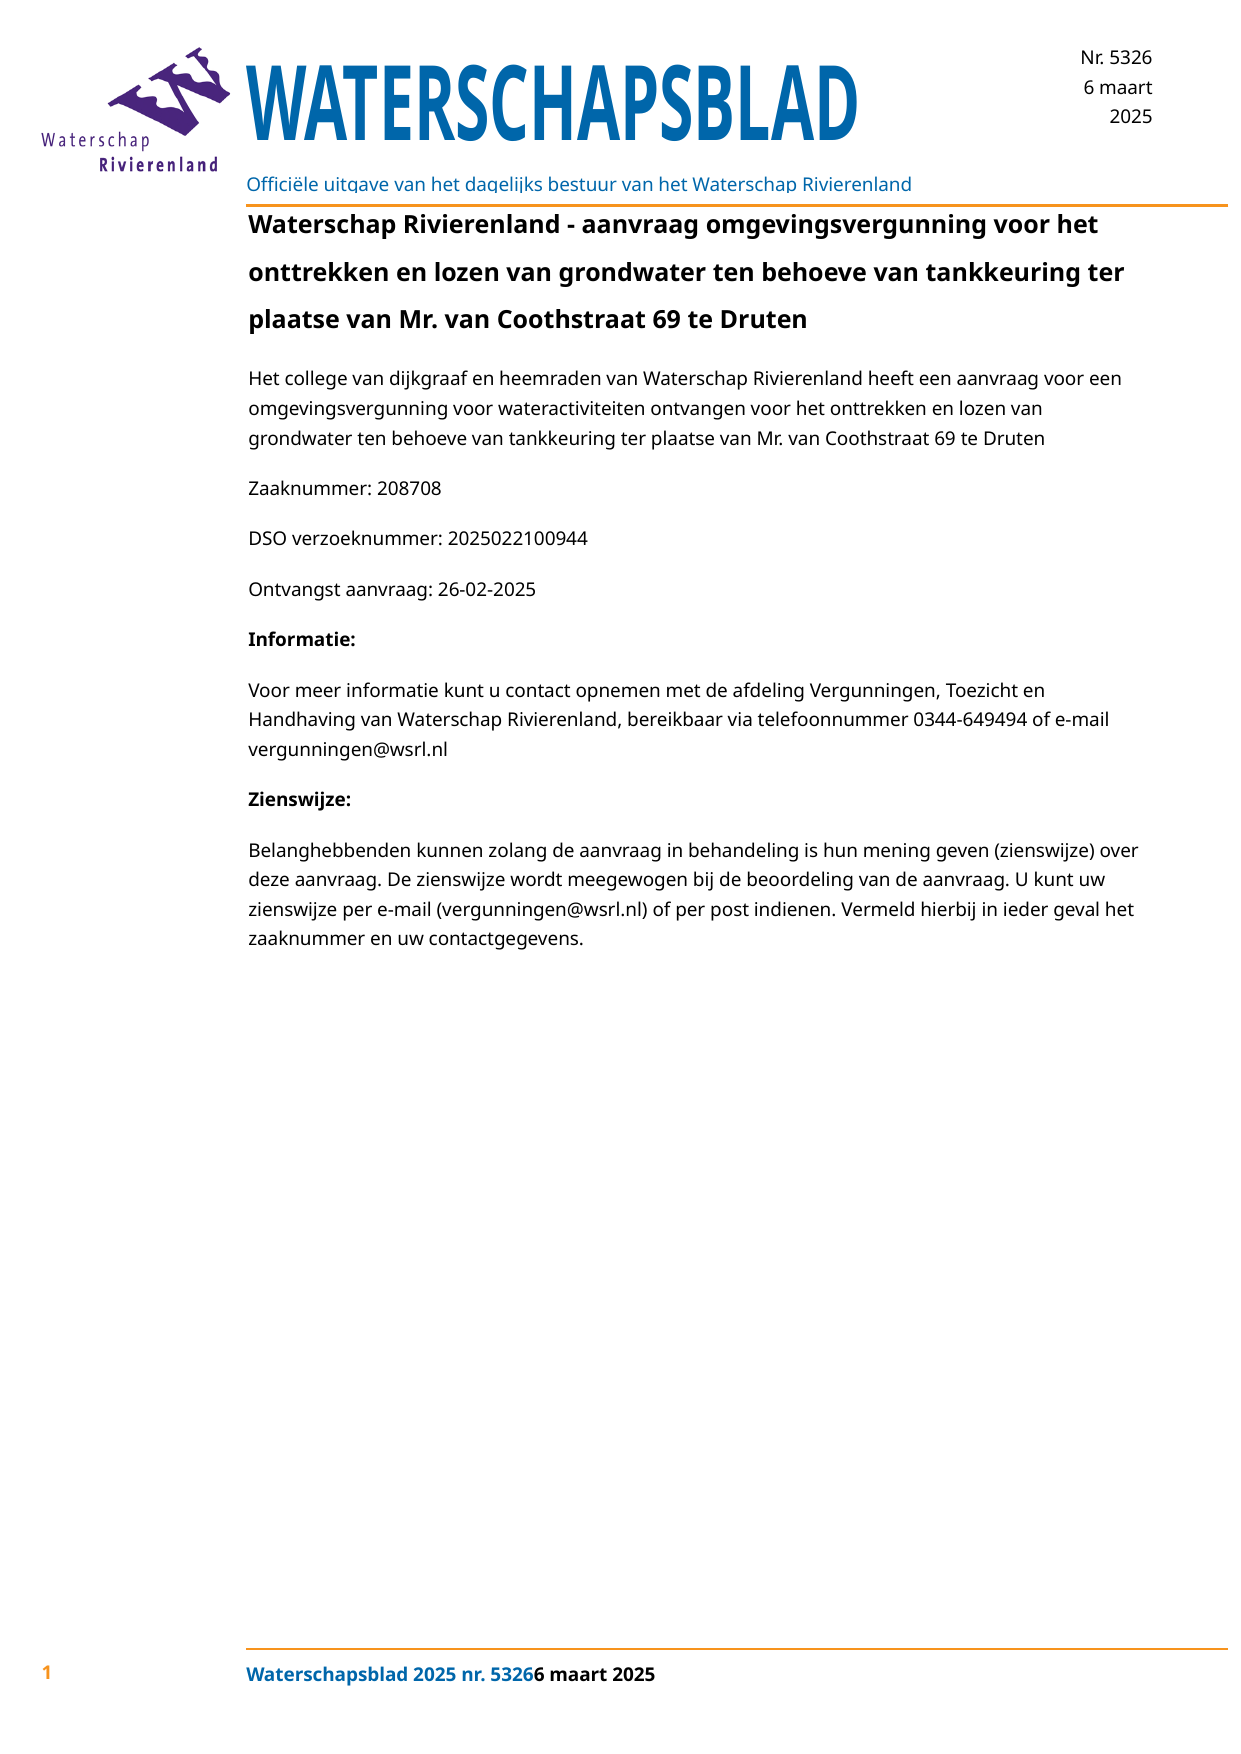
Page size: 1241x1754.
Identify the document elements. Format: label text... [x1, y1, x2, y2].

text DSO verzoeknummer: 2025022100944 [248, 526, 1152, 551]
text Belanghebbenden kunnen zolang de aanvraag in behandeling is hun mening geven (zienswijze) over deze aanvraag. De zienswijze wordt meegewogen bij de beoordeling van de aanvraag. U kunt uw zienswijze per e-mail (vergunningen@wsrl.nl) of per post indienen. Vermeld hierbij in ieder geval het zaaknummer en uw contactgegevens. [248, 837, 1152, 951]
picture [41, 47, 231, 172]
text Informatie: [248, 626, 1152, 652]
text Zienswijze: [248, 786, 1152, 812]
text Het college van dijkgraaf en heemraden van Waterschap Rivierenland heeft een aanvraag voor een omgevingsvergunning voor wateractiviteiten ontvangen voor het onttrekken en lozen van grondwater ten behoeve van tankkeuring ter plaatse van Mr. van Coothstraat 69 te Druten [248, 366, 1152, 450]
text Zaaknummer: 208708 [248, 475, 1152, 501]
text Waterschap Rivierenland - aanvraag omgevingsvergunning voor het onttrekken en lozen van grondwater ten behoeve van tankkeuring ter plaatse van Mr. van Coothstraat 69 te Druten [248, 207, 1152, 336]
text Voor meer informatie kunt u contact opnemen met de afdeling Vergunningen, Toezicht en Handhaving van Waterschap Rivierenland, bereikbaar via telefoonnummer 0344-649494 of e-mail vergunningen@wsrl.nl [248, 677, 1152, 762]
text Ontvangst aanvraag: 26-02-2025 [248, 576, 1152, 602]
